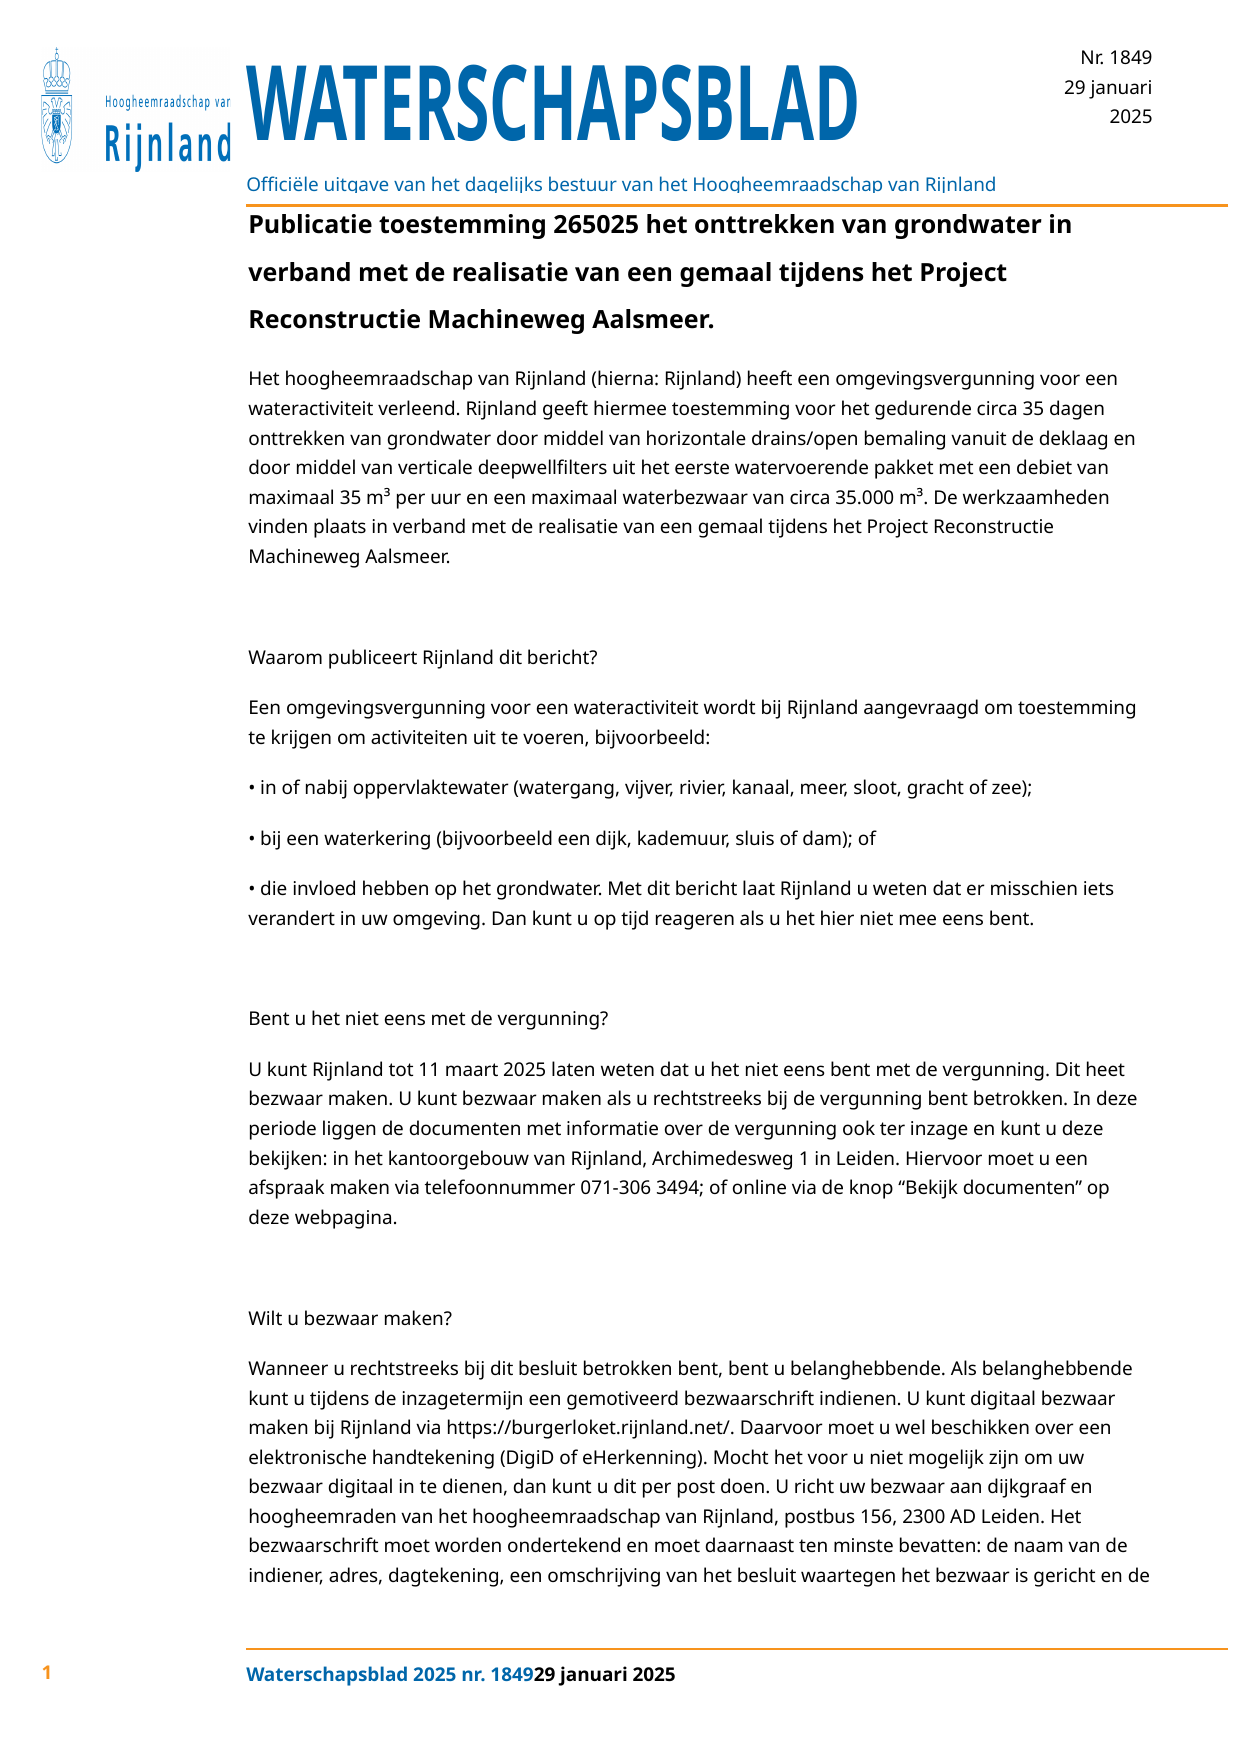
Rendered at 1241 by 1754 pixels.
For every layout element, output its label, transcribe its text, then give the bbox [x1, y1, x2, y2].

text Waarom publiceert Rijnland dit bericht? [248, 644, 1152, 669]
text Bent u het niet eens met de vergunning? [248, 1006, 1152, 1031]
text • die invloed hebben op het grondwater. Met dit bericht laat Rijnland u weten dat er misschien iets verandert in uw omgeving. Dan kunt u op tijd reageren als u het hier niet mee eens bent. [248, 875, 1152, 930]
text Publicatie toestemming 265025 het onttrekken van grondwater in verband met de realisatie van een gemaal tijdens het Project Reconstructie Machineweg Aalsmeer. [248, 207, 1152, 336]
text Een omgevingsvergunning voor een wateractiviteit wordt bij Rijnland aangevraagd om toestemming te krijgen om activiteiten uit te voeren, bijvoorbeeld: [248, 694, 1152, 749]
text U kunt Rijnland tot 11 maart 2025 laten weten dat u het niet eens bent met de vergunning. Dit heet bezwaar maken. U kunt bezwaar maken als u rechtstreeks bij de vergunning bent betrokken. In deze periode liggen de documenten met informatie over de vergunning ook ter inzage en kunt u deze bekijken: in het kantoorgebouw van Rijnland, Archimedesweg 1 in Leiden. Hiervoor moet u een afspraak maken via telefoonnummer 071-306 3494; of online via de knop “Bekijk documenten” op deze webpagina. [248, 1056, 1152, 1229]
text • bij een waterkering (bijvoorbeeld een dijk, kademuur, sluis of dam); of [248, 825, 1152, 850]
text Wilt u bezwaar maken? [248, 1305, 1152, 1330]
text Wanneer u rechtstreeks bij dit besluit betrokken bent, bent u belanghebbende. Als belanghebbende kunt u tijdens de inzagetermijn een gemotiveerd bezwaarschrift indienen. U kunt digitaal bezwaar maken bij Rijnland via https://burgerloket.rijnland.net/. Daarvoor moet u wel beschikken over een elektronische handtekening (DigiD of eHerkenning). Mocht het voor u niet mogelijk zijn om uw bezwaar digitaal in te dienen, dan kunt u dit per post doen. U richt uw bezwaar aan dijkgraaf en hoogheemraden van het hoogheemraadschap van Rijnland, postbus 156, 2300 AD Leiden. Het bezwaarschrift moet worden ondertekend en moet daarnaast ten minste bevatten: de naam van de indiener, adres, dagtekening, een omschrijving van het besluit waartegen het bezwaar is gericht en de [248, 1355, 1152, 1588]
text Het hoogheemraadschap van Rijnland (hierna: Rijnland) heeft een omgevingsvergunning voor een wateractiviteit verleend. Rijnland geeft hiermee toestemming voor het gedurende circa 35 dagen onttrekken van grondwater door middel van horizontale drains/open bemaling vanuit de deklaag en door middel van verticale deepwellfilters uit het eerste watervoerende pakket met een debiet van maximaal 35 m³ per uur en een maximaal waterbezwaar van circa 35.000 m³. De werkzaamheden vinden plaats in verband met de realisatie van een gemaal tijdens het Project Reconstructie Machineweg Aalsmeer. [248, 366, 1152, 569]
text • in of nabij oppervlaktewater (watergang, vijver, rivier, kanaal, meer, sloot, gracht of zee); [248, 774, 1152, 800]
picture [41, 47, 231, 172]
